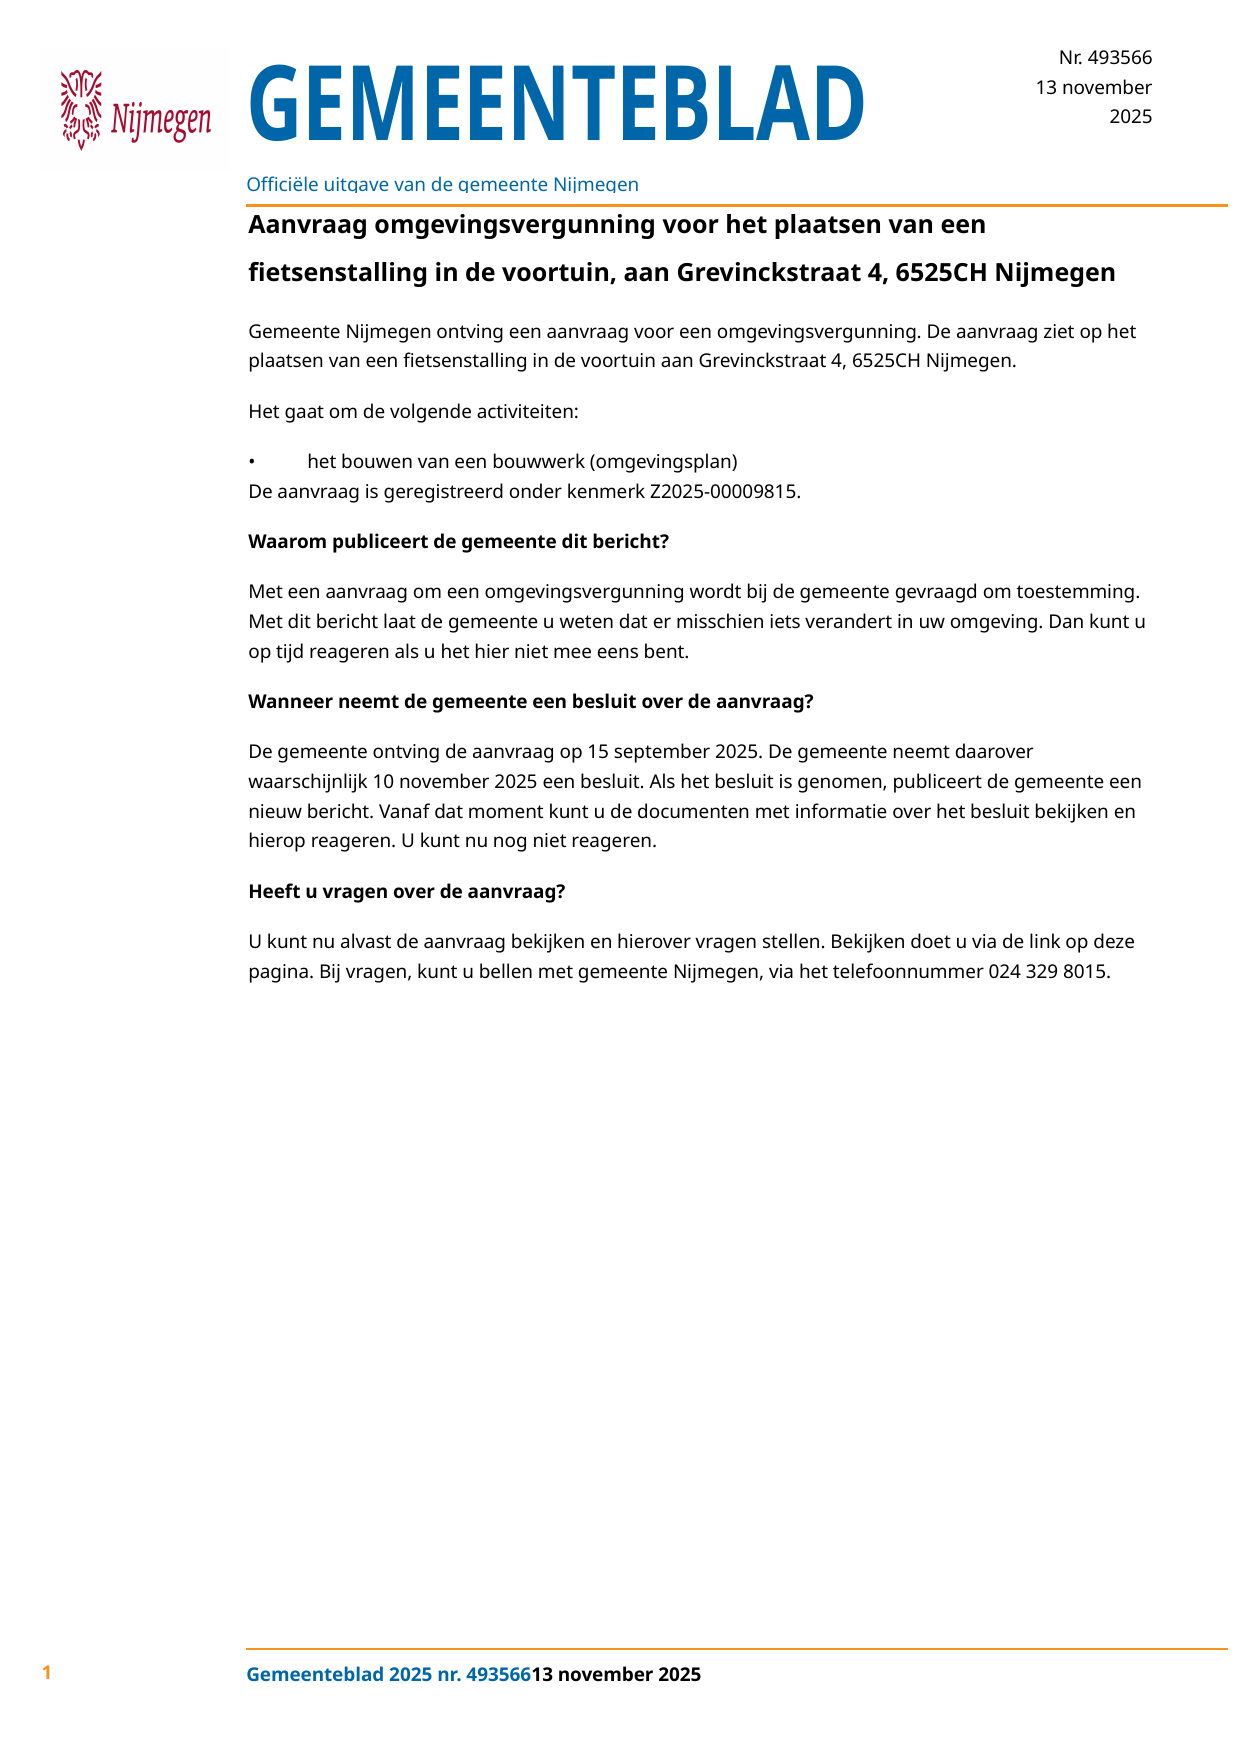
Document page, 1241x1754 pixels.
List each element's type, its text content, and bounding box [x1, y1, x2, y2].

text U kunt nu alvast de aanvraag bekijken en hierover vragen stellen. Bekijken doet u via de link op deze pagina. Bij vragen, kunt u bellen met gemeente Nijmegen, via het telefoonnummer 024 329 8015. [248, 928, 1152, 984]
text De aanvraag is geregistreerd onder kenmerk Z2025-00009815. [248, 478, 1152, 504]
picture [41, 47, 231, 172]
list het bouwen van een bouwwerk (omgevingsplan) [248, 448, 1152, 474]
text Aanvraag omgevingsvergunning voor het plaatsen van een fietsenstalling in de voortuin, aan Grevinckstraat 4, 6525CH Nijmegen [248, 207, 1152, 288]
text De gemeente ontving de aanvraag op 15 september 2025. De gemeente neemt daarover waarschijnlijk 10 november 2025 een besluit. Als het besluit is genomen, publiceert de gemeente een nieuw bericht. Vanaf dat moment kunt u de documenten met informatie over het besluit bekijken en hierop reageren. U kunt nu nog niet reageren. [248, 739, 1152, 853]
text Heeft u vragen over de aanvraag? [248, 878, 1152, 904]
text Waarom publiceert de gemeente dit bericht? [248, 528, 1152, 554]
text Wanneer neemt de gemeente een besluit over de aanvraag? [248, 688, 1152, 714]
text Met een aanvraag om een omgevingsvergunning wordt bij de gemeente gevraagd om toestemming. Met dit bericht laat de gemeente u weten dat er misschien iets verandert in uw omgeving. Dan kunt u op tijd reageren als u het hier niet mee eens bent. [248, 579, 1152, 664]
text Het gaat om de volgende activiteiten: [248, 398, 1152, 424]
text Gemeente Nijmegen ontving een aanvraag voor een omgevingsvergunning. De aanvraag ziet op het plaatsen van een fietsenstalling in de voortuin aan Grevinckstraat 4, 6525CH Nijmegen. [248, 318, 1152, 373]
